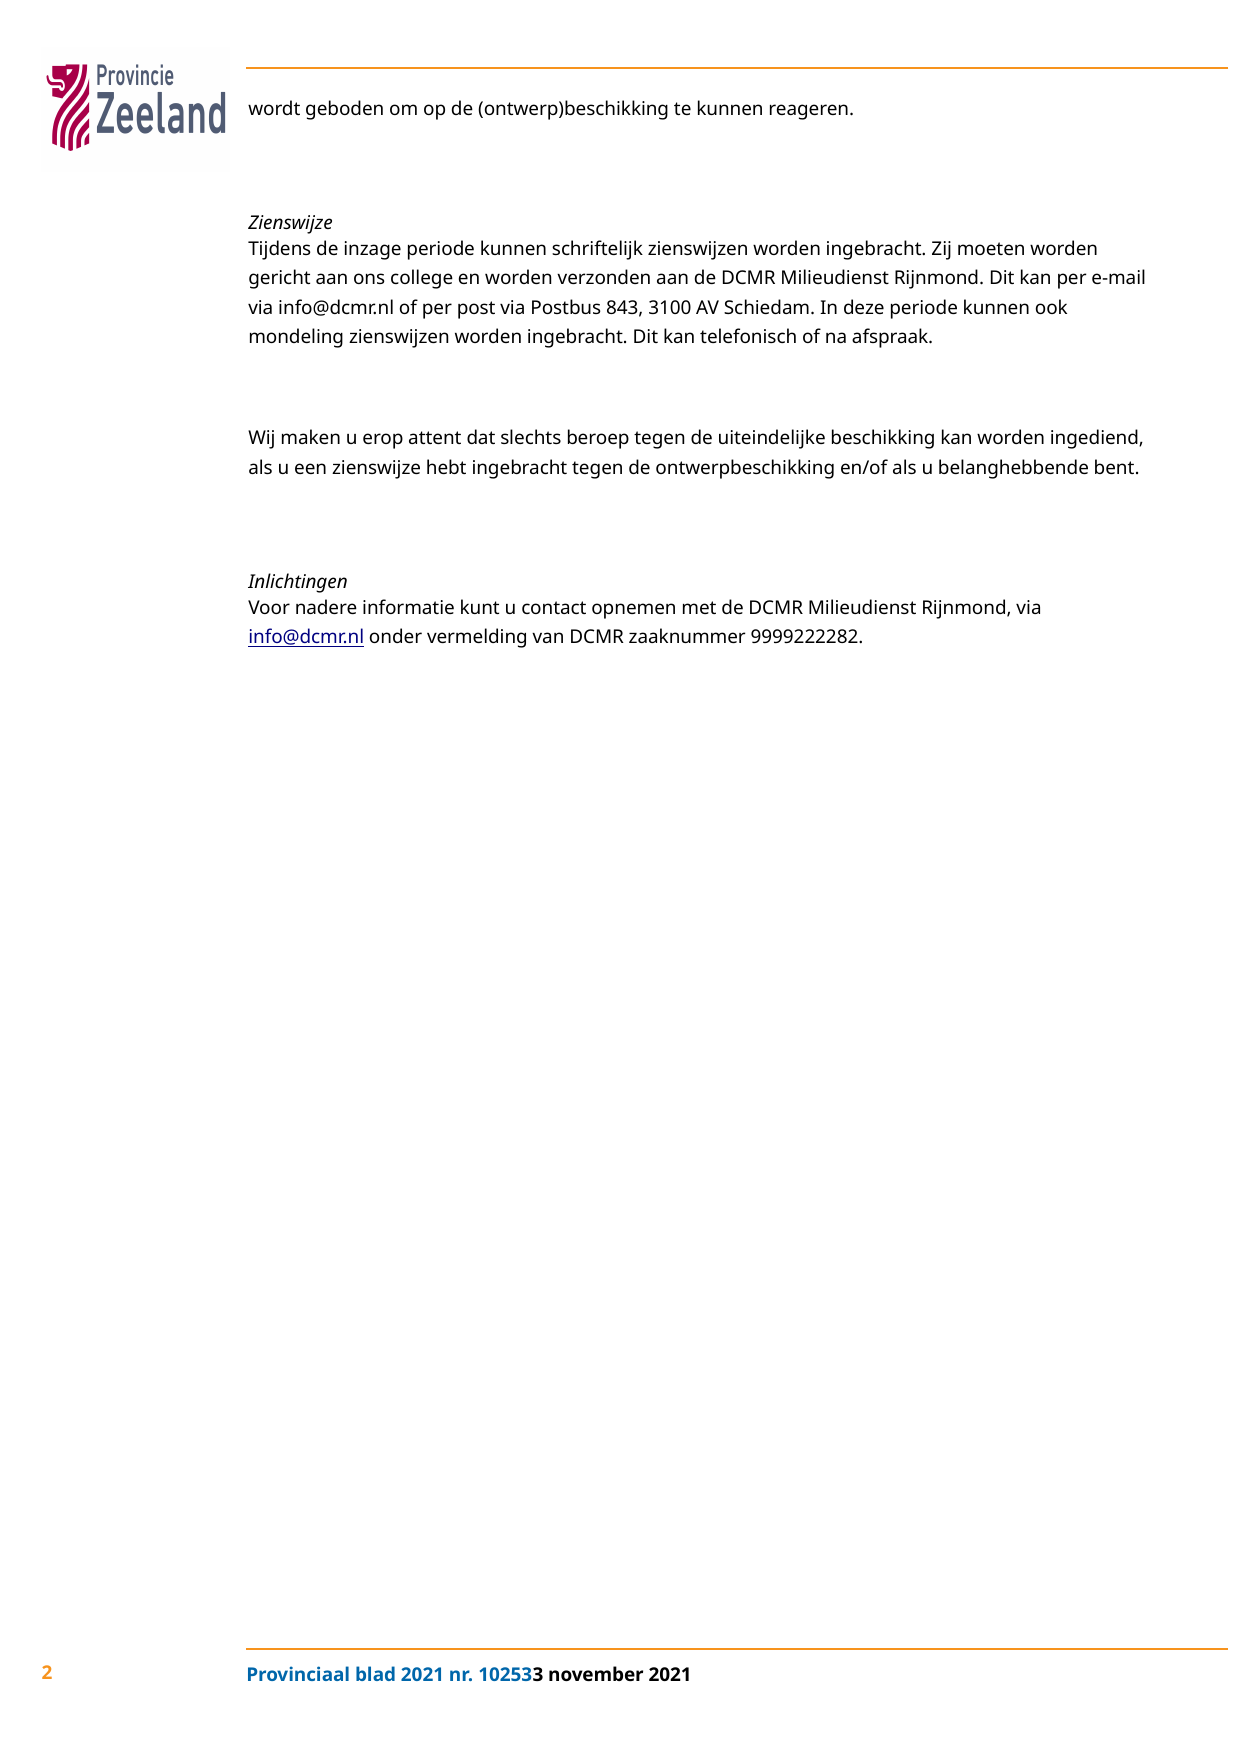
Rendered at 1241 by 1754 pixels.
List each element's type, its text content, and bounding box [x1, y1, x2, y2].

text Zienswijze [248, 209, 1152, 235]
text Inlichtingen [248, 568, 1152, 594]
text wordt geboden om op de (ontwerp)beschikking te kunnen reageren. [248, 95, 1152, 121]
picture [41, 47, 231, 172]
text Voor nadere informatie kunt u contact opnemen met de DCMR Milieudienst Rijnmond, via info@dcmr.nl onder vermelding van DCMR zaaknummer 9999222282. [248, 594, 1152, 649]
text Tijdens de inzage periode kunnen schriftelijk zienswijzen worden ingebracht. Zij moeten worden gericht aan ons college en worden verzonden aan de DCMR Milieudienst Rijnmond. Dit kan per e-mail via info@dcmr.nl of per post via Postbus 843, 3100 AV Schiedam. In deze periode kunnen ook mondeling zienswijzen worden ingebracht. Dit kan telefonisch of na afspraak. [248, 235, 1152, 349]
text Wij maken u erop attent dat slechts beroep tegen de uiteindelijke beschikking kan worden ingediend, als u een zienswijze hebt ingebracht tegen de ontwerpbeschikking en/of als u belanghebbende bent. [248, 424, 1152, 480]
